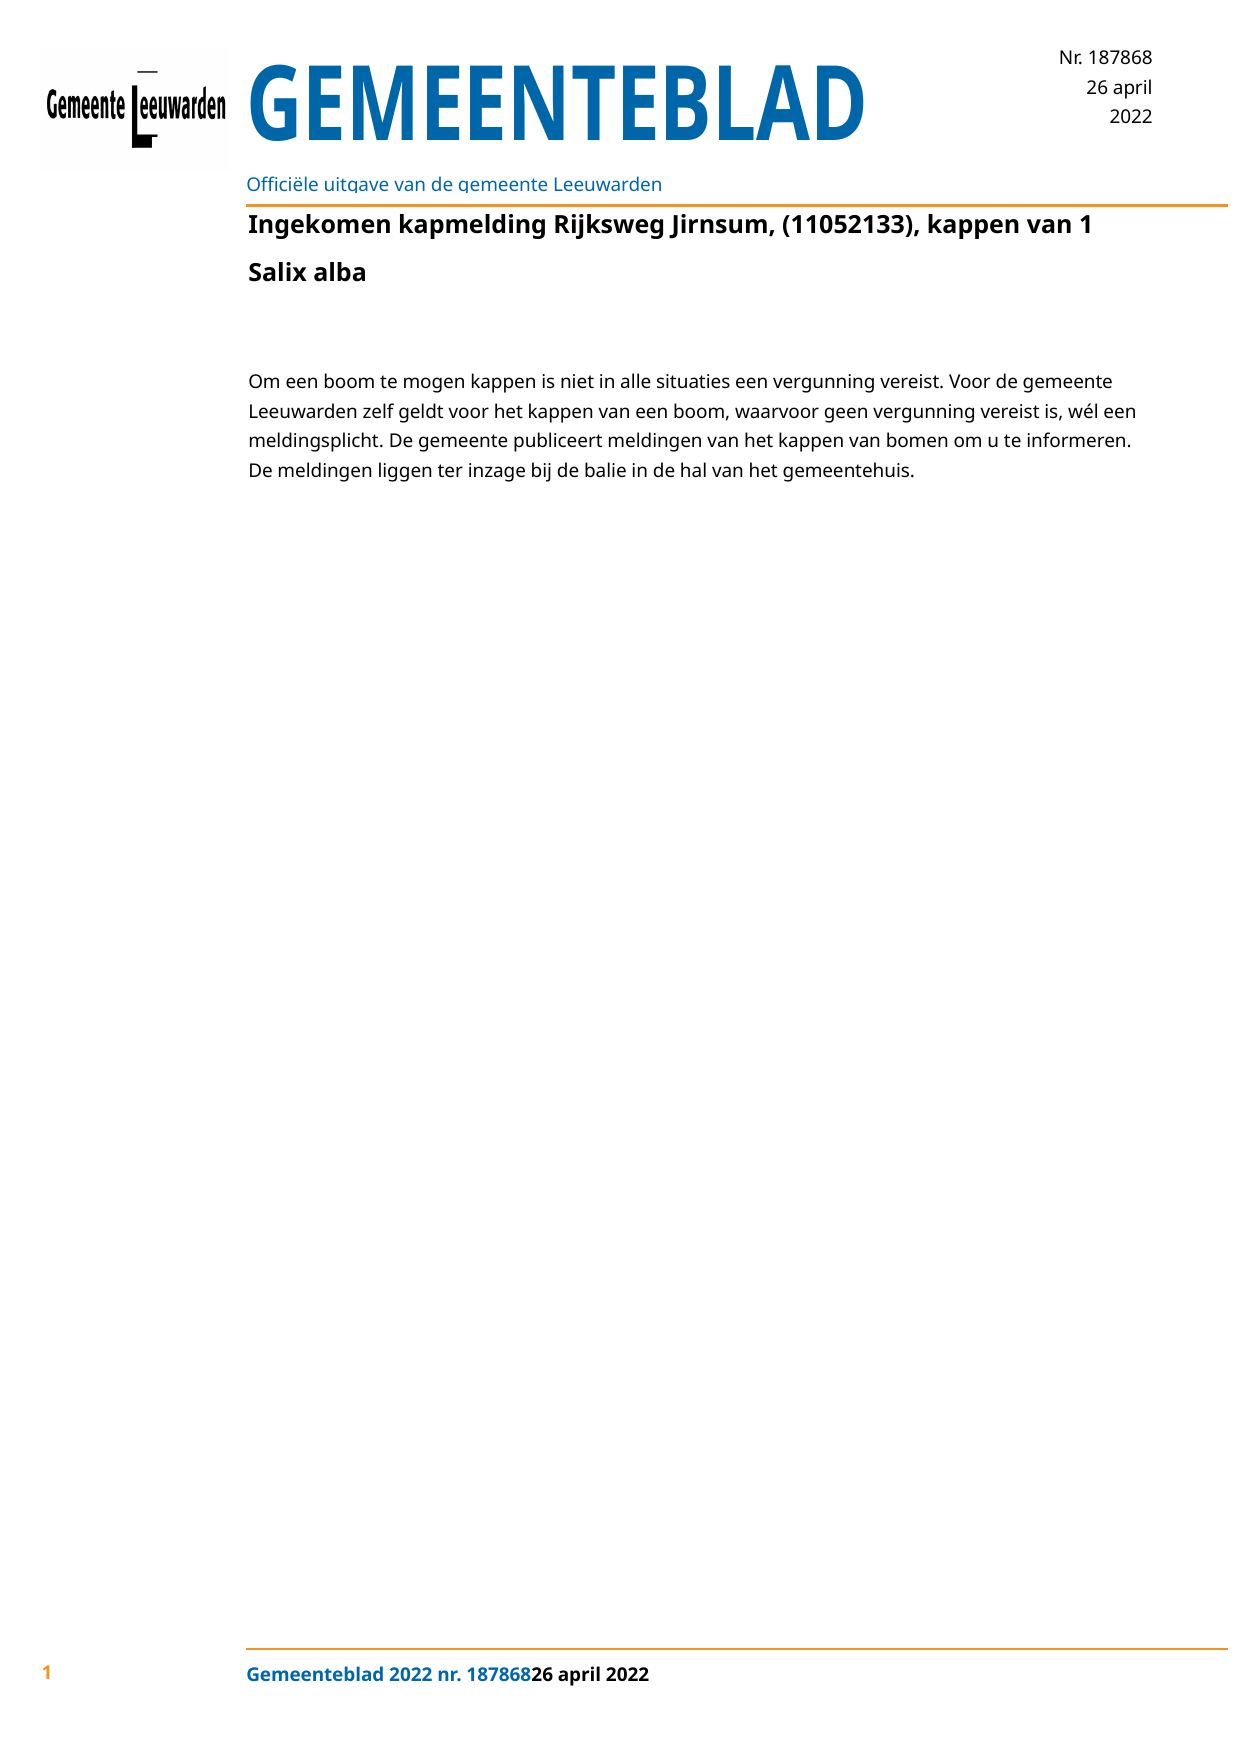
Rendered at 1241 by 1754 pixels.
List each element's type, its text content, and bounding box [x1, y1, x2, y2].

text Ingekomen kapmelding Rijksweg Jirnsum, (11052133), kappen van 1 Salix alba [248, 207, 1152, 288]
text Om een boom te mogen kappen is niet in alle situaties een vergunning vereist. Voor de gemeente Leeuwarden zelf geldt voor het kappen van een boom, waarvoor geen vergunning vereist is, wél een meldingsplicht. De gemeente publiceert meldingen van het kappen van bomen om u te informeren. De meldingen liggen ter inzage bij de balie in de hal van het gemeentehuis. [248, 368, 1152, 483]
picture [41, 47, 231, 172]
